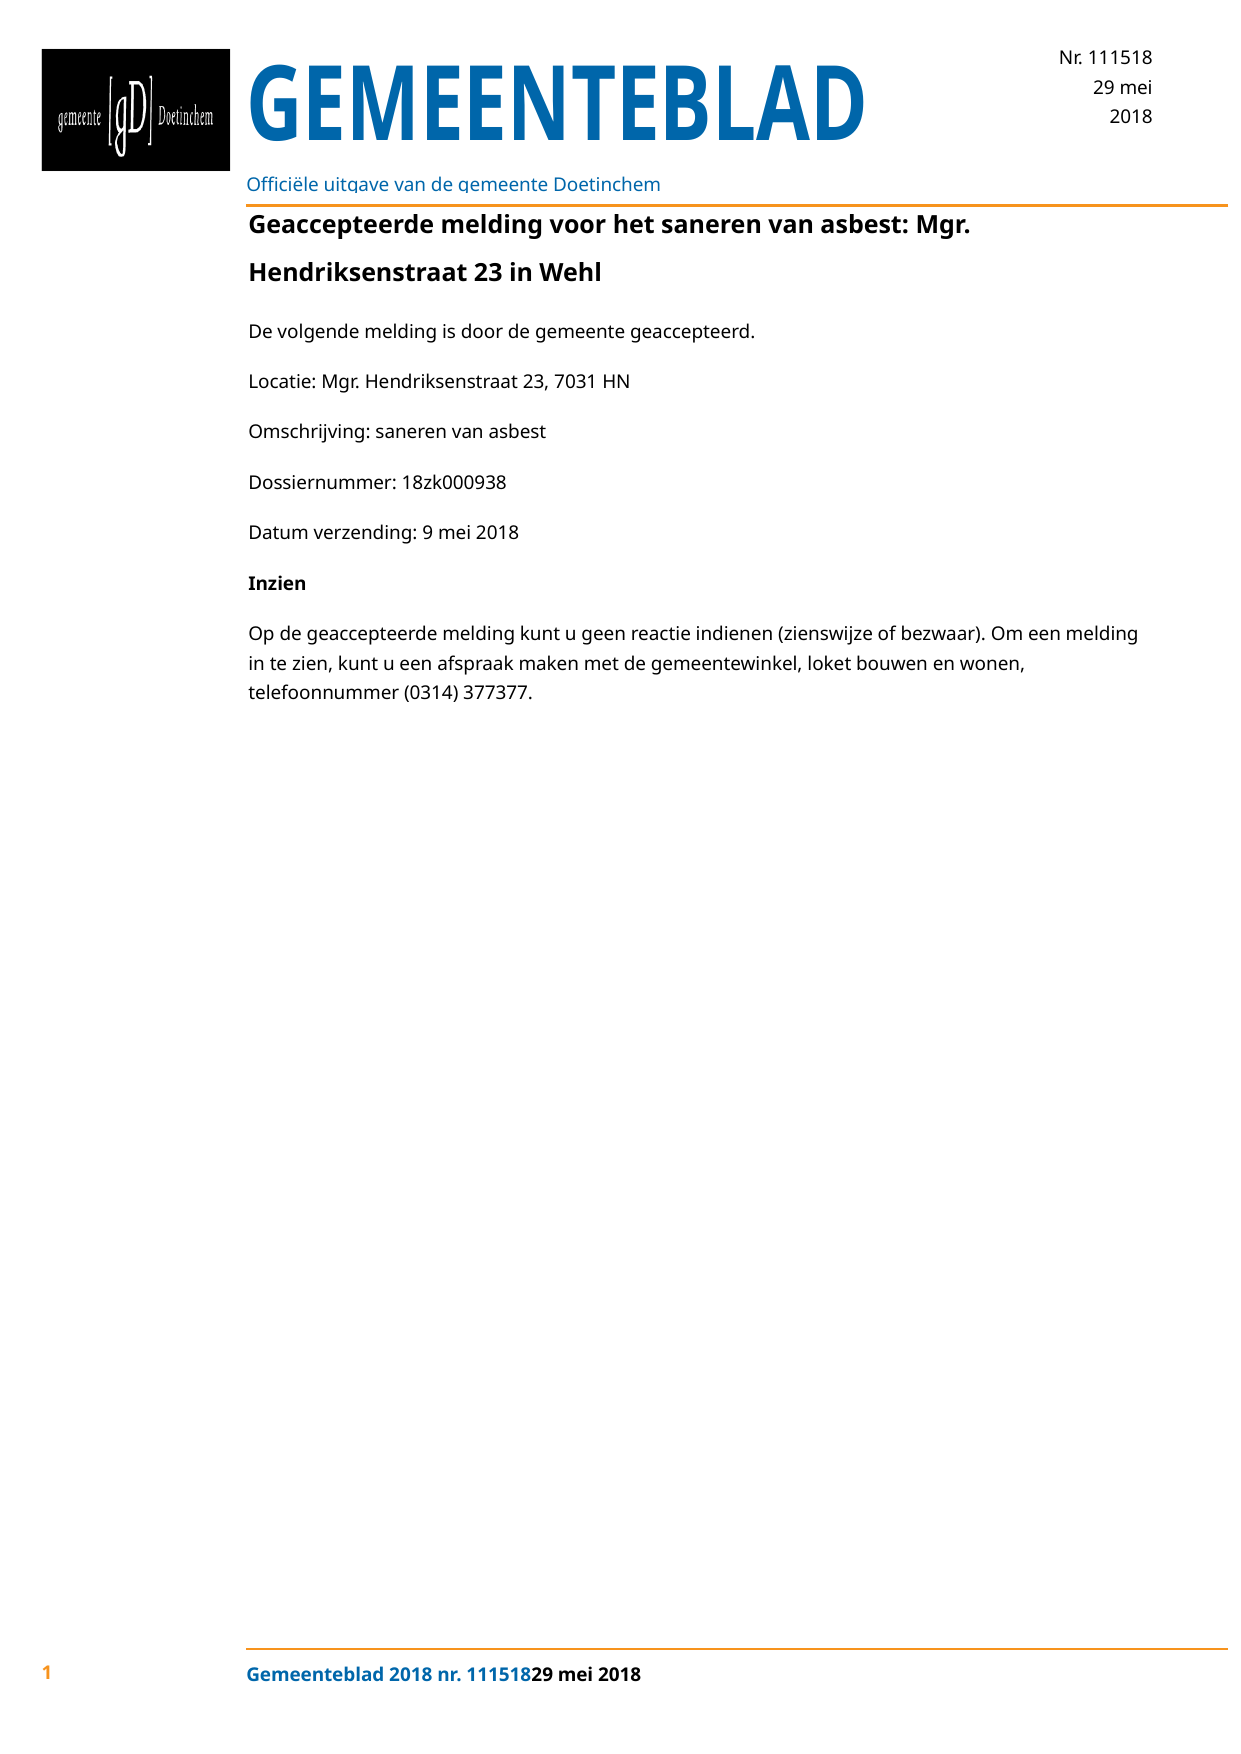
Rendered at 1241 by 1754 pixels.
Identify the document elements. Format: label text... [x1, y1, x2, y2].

text De volgende melding is door de gemeente geaccepteerd. [248, 318, 1152, 344]
text Inzien [248, 570, 1152, 596]
text Datum verzending: 9 mei 2018 [248, 519, 1152, 545]
text Dossiernummer: 18zk000938 [248, 469, 1152, 495]
text Locatie: Mgr. Hendriksenstraat 23, 7031 HN [248, 368, 1152, 394]
text Op de geaccepteerde melding kunt u geen reactie indienen (zienswijze of bezwaar). Om een melding in te zien, kunt u een afspraak maken met de gemeentewinkel, loket bouwen en wonen, telefoonnummer (0314) 377377. [248, 620, 1152, 705]
text Omschrijving: saneren van asbest [248, 419, 1152, 444]
text Geaccepteerde melding voor het saneren van asbest: Mgr. Hendriksenstraat 23 in Wehl [248, 207, 1152, 288]
picture [41, 47, 231, 172]
